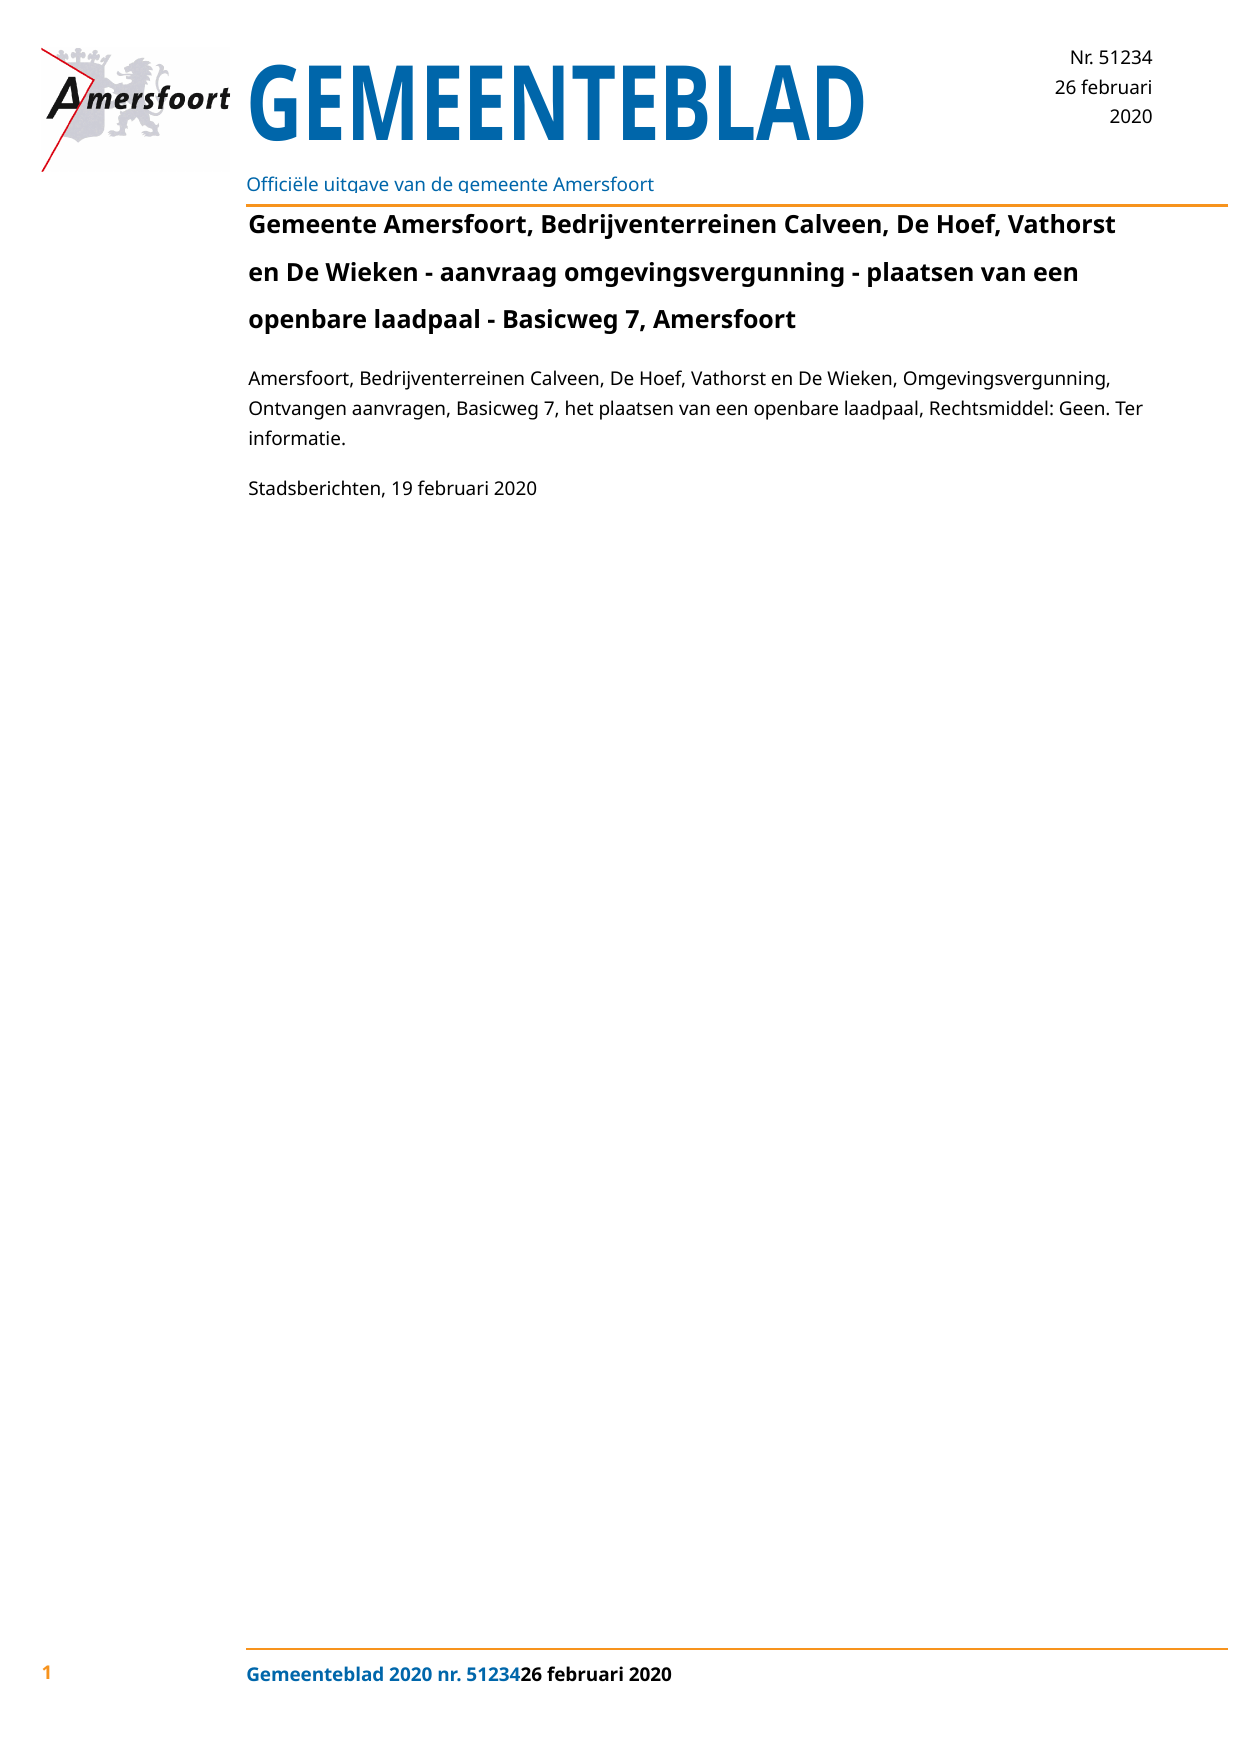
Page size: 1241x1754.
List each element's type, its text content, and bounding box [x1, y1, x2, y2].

text Stadsberichten, 19 februari 2020 [248, 475, 1152, 501]
picture [41, 47, 231, 172]
text Amersfoort, Bedrijventerreinen Calveen, De Hoef, Vathorst en De Wieken, Omgevingsvergunning, Ontvangen aanvragen, Basicweg 7, het plaatsen van een openbare laadpaal, Rechtsmiddel: Geen. Ter informatie. [248, 366, 1152, 450]
text Gemeente Amersfoort, Bedrijventerreinen Calveen, De Hoef, Vathorst en De Wieken - aanvraag omgevingsvergunning - plaatsen van een openbare laadpaal - Basicweg 7, Amersfoort [248, 207, 1152, 336]
